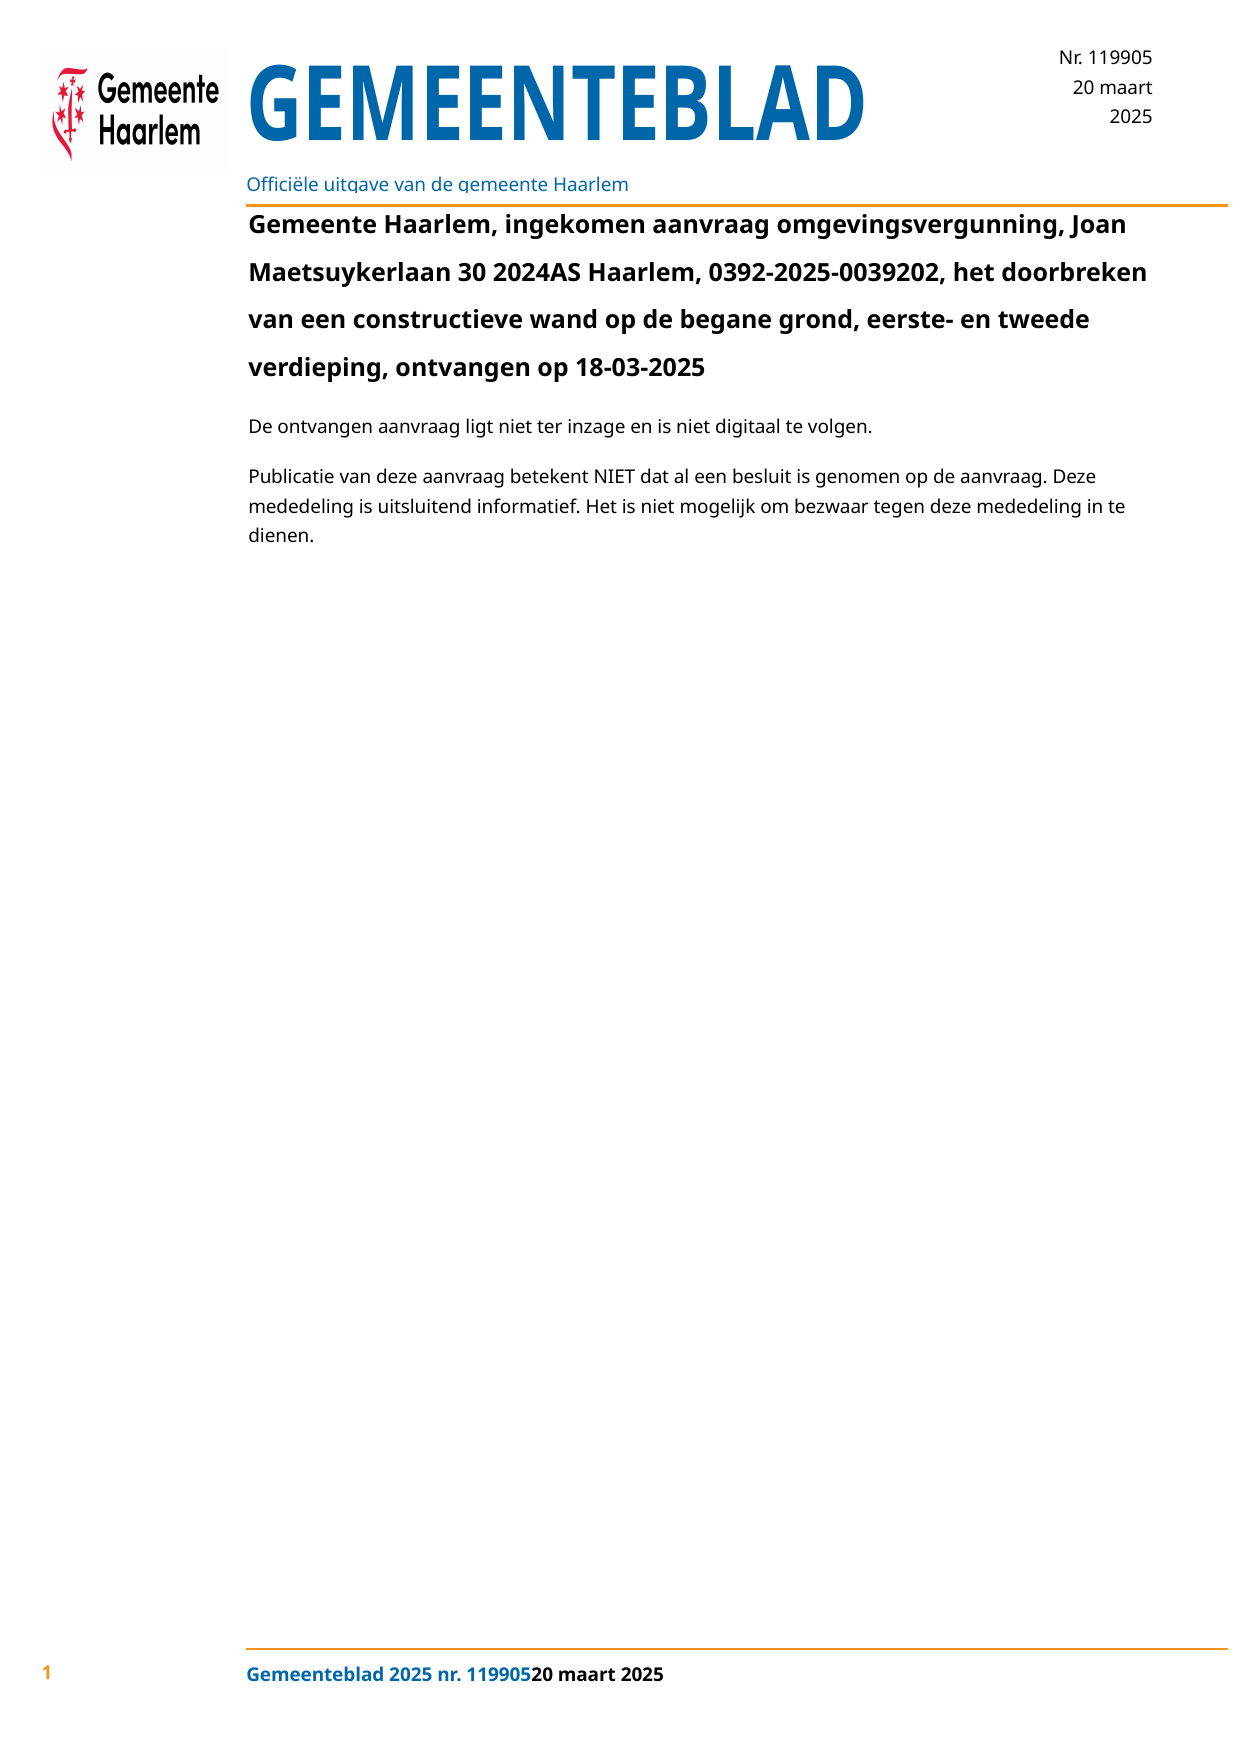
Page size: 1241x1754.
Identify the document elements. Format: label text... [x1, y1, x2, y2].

text Publicatie van deze aanvraag betekent NIET dat al een besluit is genomen op de aanvraag. Deze mededeling is uitsluitend informatief. Het is niet mogelijk om bezwaar tegen deze mededeling in te dienen. [248, 463, 1152, 548]
picture [41, 47, 231, 172]
text Gemeente Haarlem, ingekomen aanvraag omgevingsvergunning, Joan Maetsuykerlaan 30 2024AS Haarlem, 0392-2025-0039202, het doorbreken van een constructieve wand op de begane grond, eerste- en tweede verdieping, ontvangen op 18-03-2025 [248, 207, 1152, 384]
text De ontvangen aanvraag ligt niet ter inzage en is niet digitaal te volgen. [248, 413, 1152, 439]
